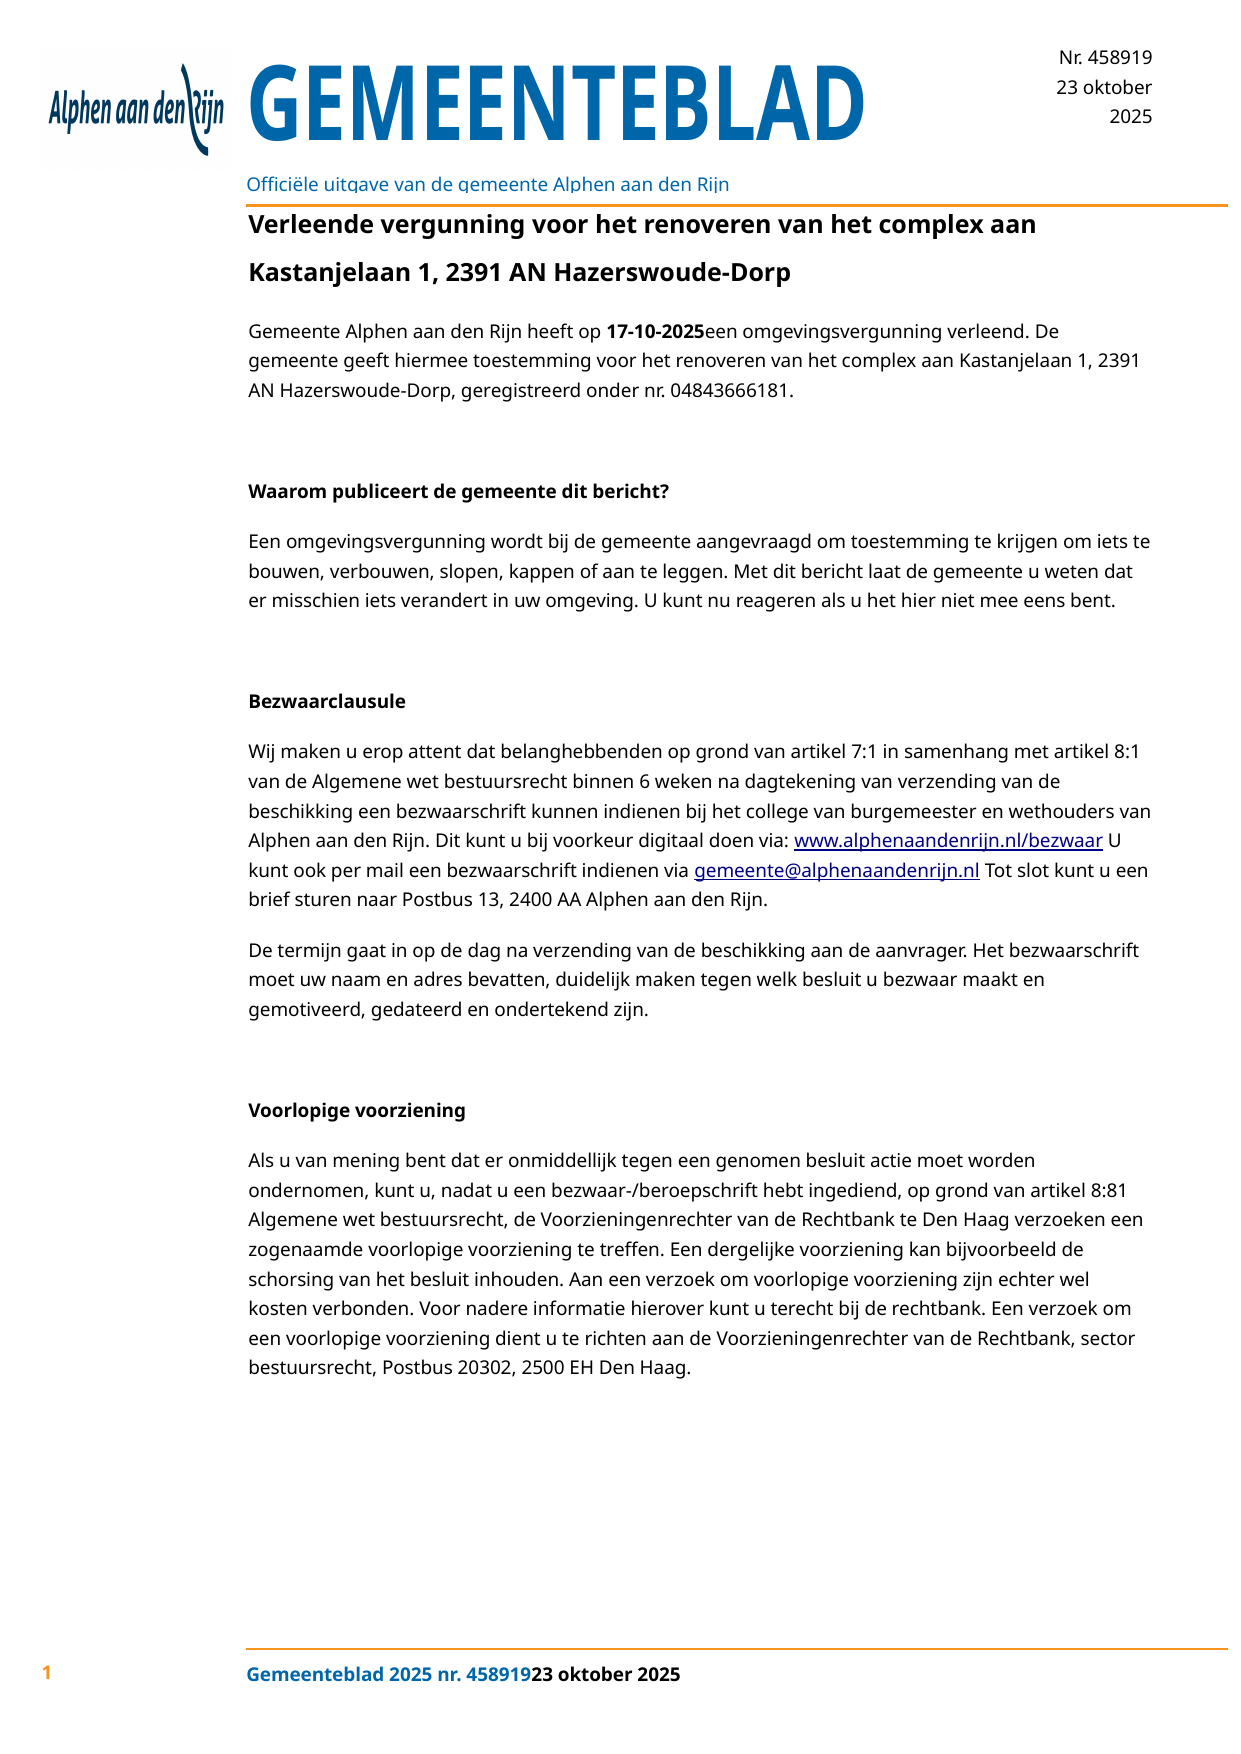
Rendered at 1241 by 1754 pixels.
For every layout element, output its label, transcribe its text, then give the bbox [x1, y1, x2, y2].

text Voorlopige voorziening [248, 1097, 1152, 1123]
picture [41, 47, 231, 172]
text Een omgevingsvergunning wordt bij de gemeente aangevraagd om toestemming te krijgen om iets te bouwen, verbouwen, slopen, kappen of aan te leggen. Met dit bericht laat de gemeente u weten dat er misschien iets verandert in uw omgeving. U kunt nu reageren als u het hier niet mee eens bent. [248, 528, 1152, 613]
text Wij maken u erop attent dat belanghebbenden op grond van artikel 7:1 in samenhang met artikel 8:1 van de Algemene wet bestuursrecht binnen 6 weken na dagtekening van verzending van de beschikking een bezwaarschrift kunnen indienen bij het college van burgemeester en wethouders van Alphen aan den Rijn. Dit kunt u bij voorkeur digitaal doen via: www.alphenaandenrijn.nl/bezwaar U kunt ook per mail een bezwaarschrift indienen via gemeente@alphenaandenrijn.nl Tot slot kunt u een brief sturen naar Postbus 13, 2400 AA Alphen aan den Rijn. [248, 739, 1152, 912]
text Gemeente Alphen aan den Rijn heeft op 17-10-2025een omgevingsvergunning verleend. De gemeente geeft hiermee toestemming voor het renoveren van het complex aan Kastanjelaan 1, 2391 AN Hazerswoude-Dorp, geregistreerd onder nr. 04843666181. [248, 318, 1152, 403]
text De termijn gaat in op de dag na verzending van de beschikking aan de aanvrager. Het bezwaarschrift moet uw naam en adres bevatten, duidelijk maken tegen welk besluit u bezwaar maakt en gemotiveerd, gedateerd en ondertekend zijn. [248, 937, 1152, 1022]
text Verleende vergunning voor het renoveren van het complex aan Kastanjelaan 1, 2391 AN Hazerswoude-Dorp [248, 207, 1152, 288]
text Bezwaarclausule [248, 688, 1152, 714]
text Waarom publiceert de gemeente dit bericht? [248, 478, 1152, 504]
text Als u van mening bent dat er onmiddellijk tegen een genomen besluit actie moet worden ondernomen, kunt u, nadat u een bezwaar-/beroepschrift hebt ingediend, op grond van artikel 8:81 Algemene wet bestuursrecht, de Voorzieningenrechter van de Rechtbank te Den Haag verzoeken een zogenaamde voorlopige voorziening te treffen. Een dergelijke voorziening kan bijvoorbeeld de schorsing van het besluit inhouden. Aan een verzoek om voorlopige voorziening zijn echter wel kosten verbonden. Voor nadere informatie hierover kunt u terecht bij de rechtbank. Een verzoek om een voorlopige voorziening dient u te richten aan de Voorzieningenrechter van de Rechtbank, sector bestuursrecht, Postbus 20302, 2500 EH Den Haag. [248, 1147, 1152, 1380]
